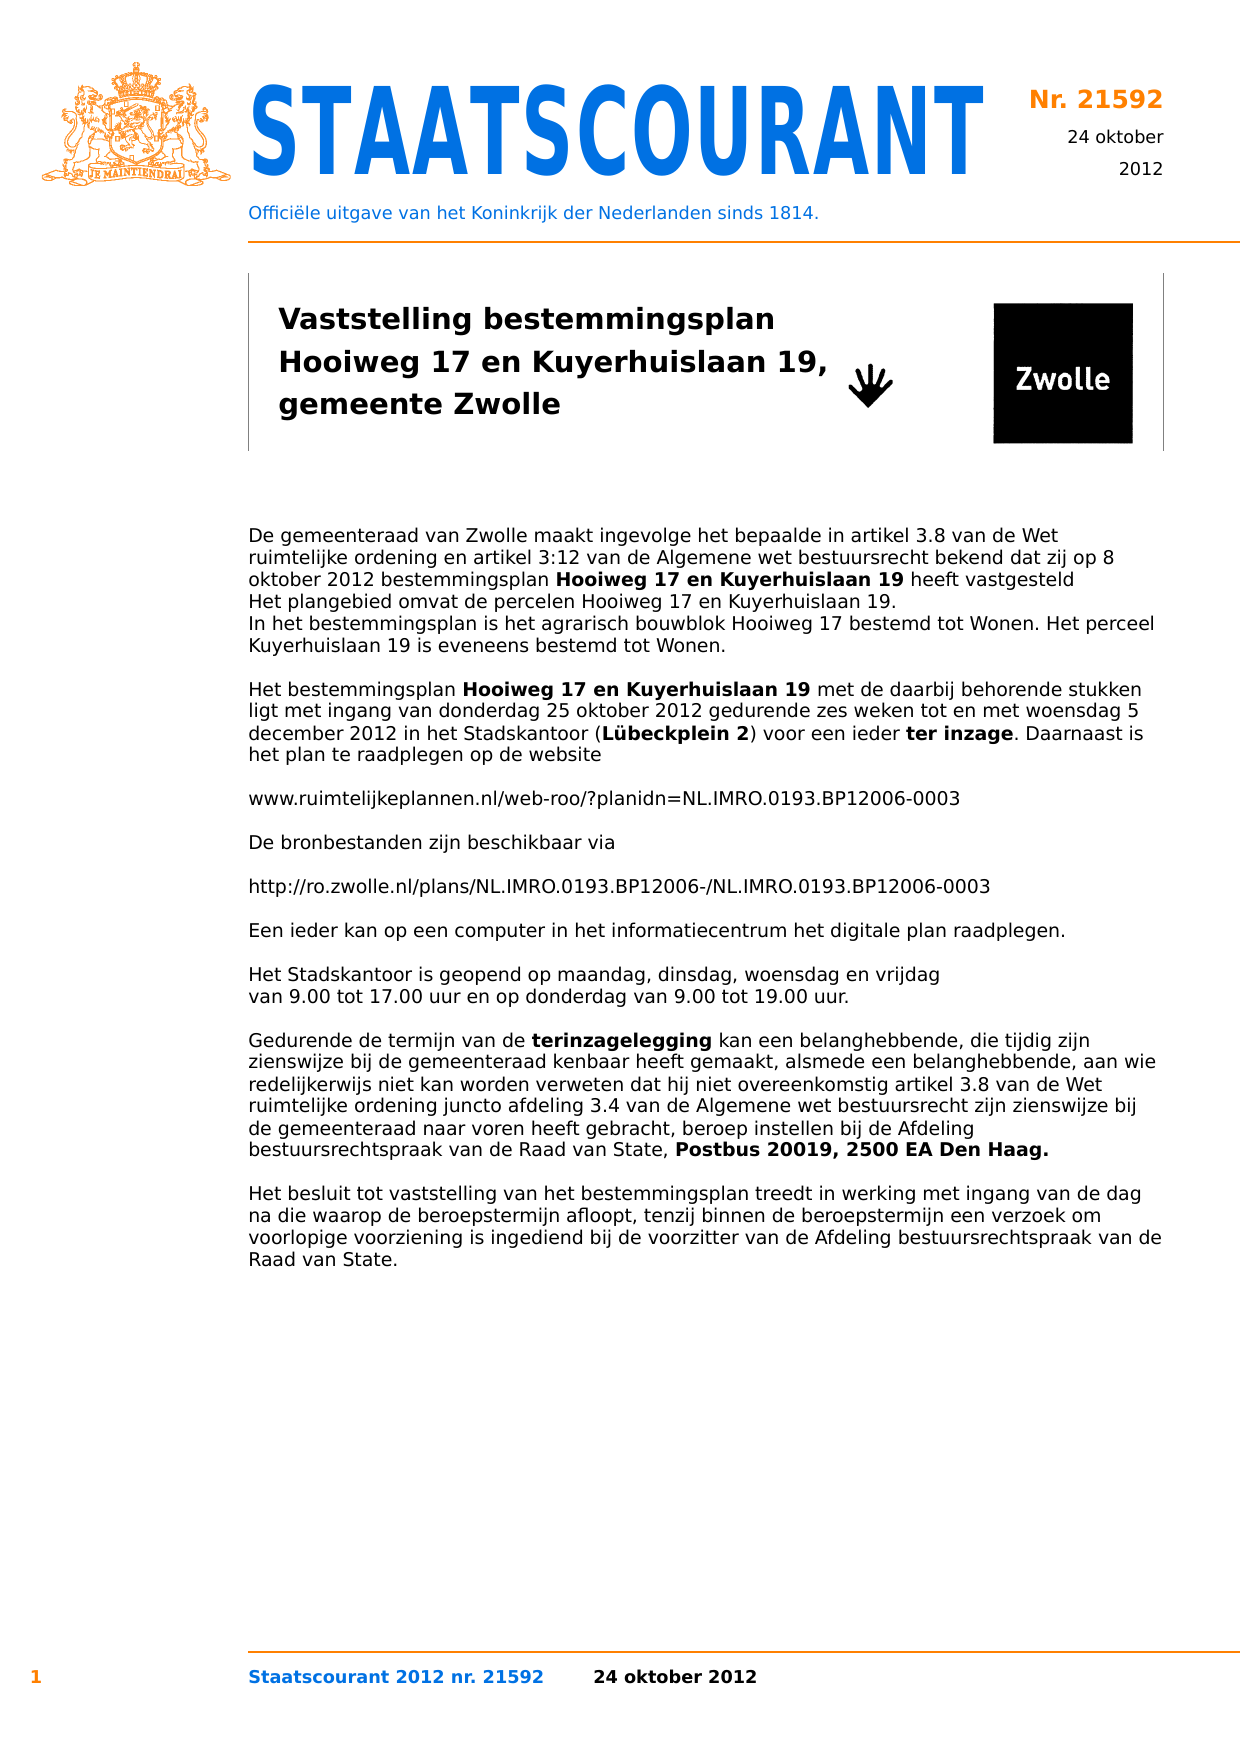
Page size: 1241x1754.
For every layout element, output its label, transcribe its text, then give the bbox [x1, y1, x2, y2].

table_cell Officiële uitgave van het Koninkrijk der Nederlanden sinds 1814. [248, 203, 1240, 241]
text Het plangebied omvat de percelen Hooiweg 17 en Kuyerhuislaan 19. [248, 591, 1163, 613]
text Het besluit tot vaststelling van het bestemmingsplan treedt in werking met ingang van de dag na die waarop de beroepstermijn afloopt, tenzij binnen de beroepstermijn een verzoek om voorlopige voorziening is ingediend bij de voorzitter van de Afdeling bestuursrechtspraak van de Raad van State. [248, 1183, 1163, 1271]
text www.ruimtelijkeplannen.nl/web-roo/?planidn=NL.IMRO.0193.BP12006-0003 [248, 788, 1163, 810]
text De bronbestanden zijn beschikbaar via [248, 832, 1163, 854]
text In het bestemmingsplan is het agrarisch bouwblok Hooiweg 17 bestemd tot Wonen. Het perceel Kuyerhuislaan 19 is eveneens bestemd tot Wonen. [248, 613, 1163, 657]
text van 9.00 tot 17.00 uur en op donderdag van 9.00 tot 19.00 uur. [248, 986, 1163, 1008]
text Het Stadskantoor is geopend op maandag, dinsdag, woensdag en vrijdag [248, 964, 1163, 986]
table_header [25, 62, 248, 241]
subtitle Vaststelling bestemmingsplan Hooiweg 17 en Kuyerhuislaan 19, gemeente Zwolle [249, 273, 1163, 451]
table_header Nr. 21592 [998, 62, 1240, 121]
text De gemeenteraad van Zwolle maakt ingevolge het bepaalde in artikel 3.8 van de Wet ruimtelijke ordening en artikel 3:12 van de Algemene wet bestuursrecht bekend dat zij op 8 oktober 2012 bestemmingsplan Hooiweg 17 en Kuyerhuislaan 19 heeft vastgesteld [248, 525, 1163, 591]
table_header STAATSCOURANT [248, 62, 998, 203]
table_cell 2012 [998, 153, 1240, 203]
text http://ro.zwolle.nl/plans/NL.IMRO.0193.BP12006-/NL.IMRO.0193.BP12006-0003 [248, 876, 1163, 898]
picture [844, 302, 1134, 445]
text Gedurende de termijn van de terinzagelegging kan een belanghebbende, die tijdig zijn zienswijze bij de gemeenteraad kenbaar heeft gemaakt, alsmede een belanghebbende, aan wie redelijkerwijs niet kan worden verweten dat hij niet overeenkomstig artikel 3.8 van de Wet ruimtelijke ordening juncto afdeling 3.4 van de Algemene wet bestuursrecht zijn zienswijze bij de gemeenteraad naar voren heeft gebracht, beroep instellen bij de Afdeling bestuursrechtspraak van de Raad van State, Postbus 20019, 2500 EA Den Haag. [248, 1029, 1163, 1161]
text Een ieder kan op een computer in het informatiecentrum het digitale plan raadplegen. [248, 920, 1163, 942]
picture [41, 62, 231, 186]
text Het bestemmingsplan Hooiweg 17 en Kuyerhuislaan 19 met de daarbij behorende stukken ligt met ingang van donderdag 25 oktober 2012 gedurende zes weken tot en met woensdag 5 december 2012 in het Stadskantoor (Lübeckplein 2) voor een ieder ter inzage. Daarnaast is het plan te raadplegen op de website [248, 678, 1163, 766]
table_cell 24 oktober [998, 121, 1240, 153]
